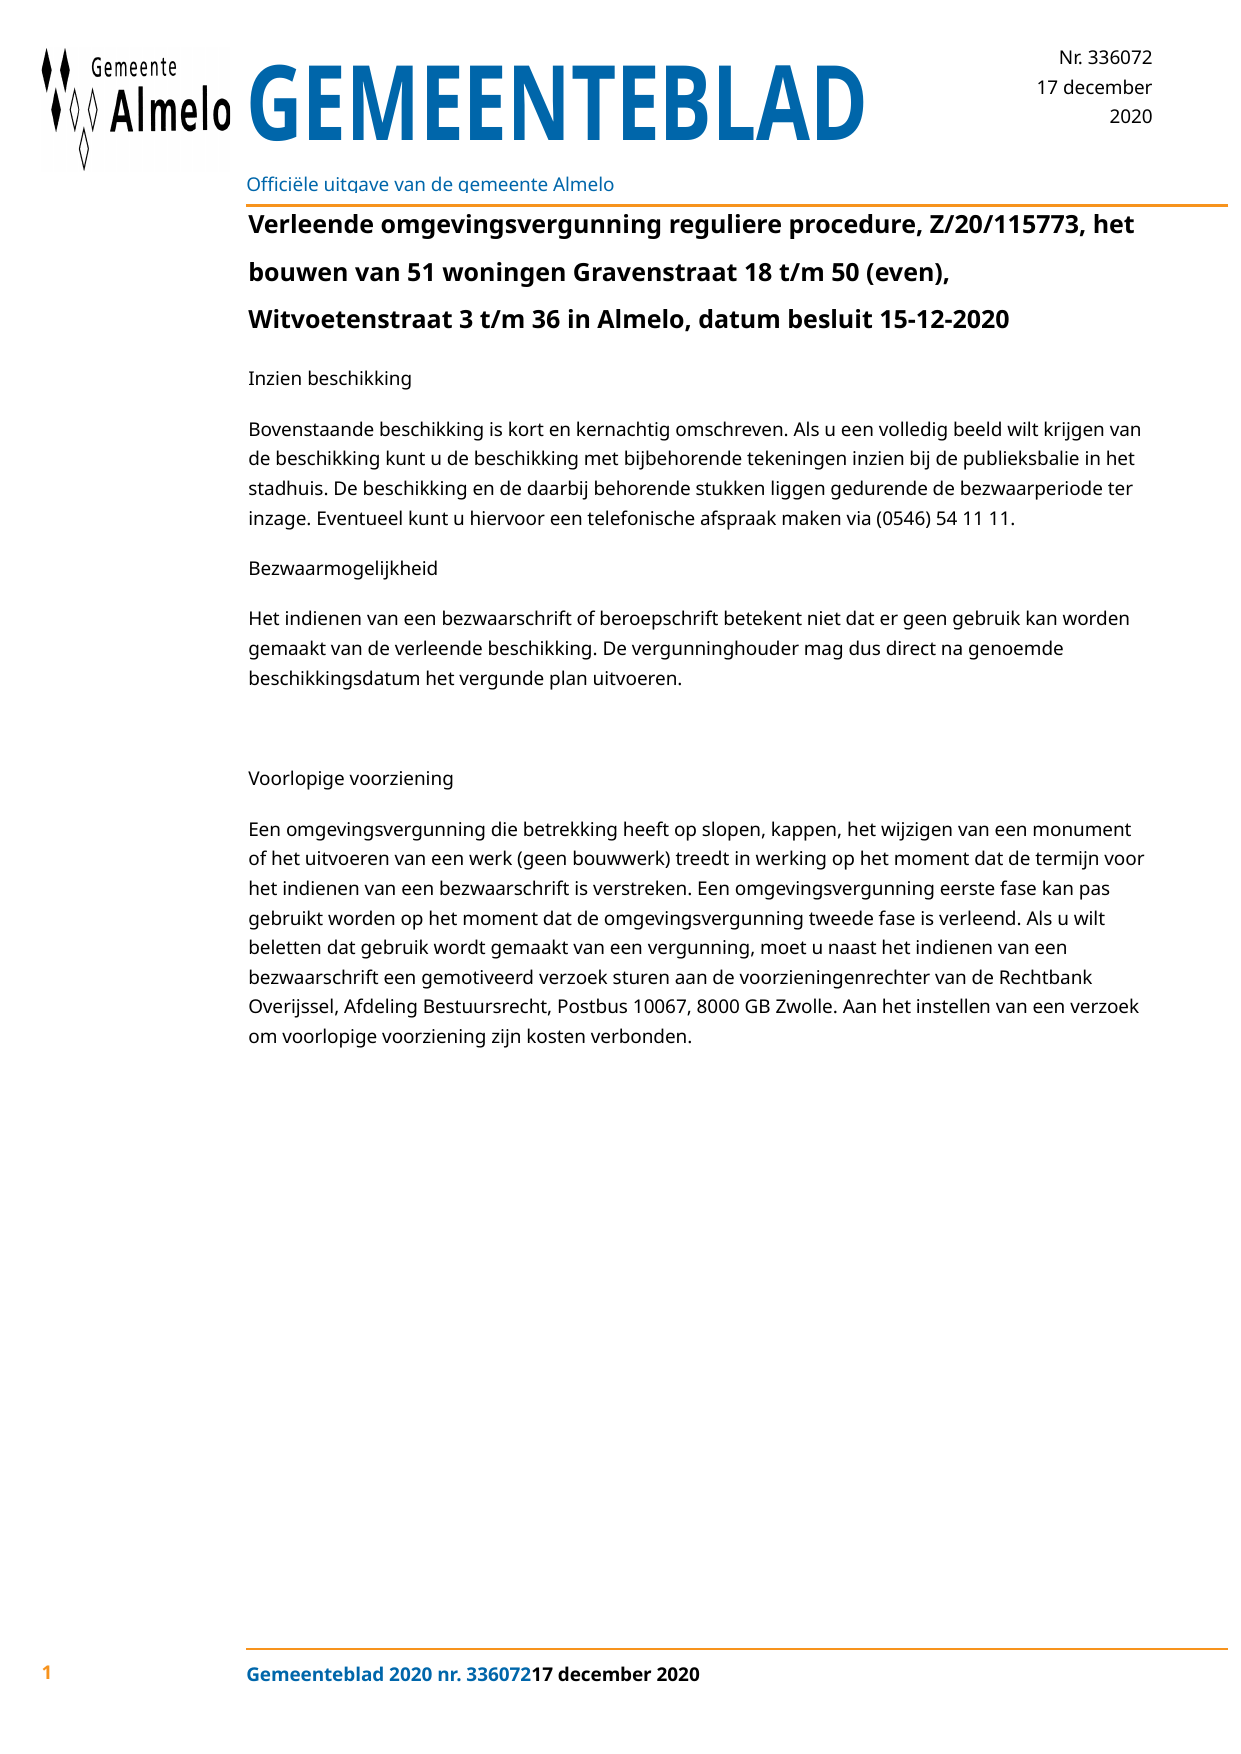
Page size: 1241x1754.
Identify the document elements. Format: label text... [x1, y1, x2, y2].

text Een omgevingsvergunning die betrekking heeft op slopen, kappen, het wijzigen van een monument of het uitvoeren van een werk (geen bouwwerk) treedt in werking op het moment dat de termijn voor het indienen van een bezwaarschrift is verstreken. Een omgevingsvergunning eerste fase kan pas gebruikt worden op het moment dat de omgevingsvergunning tweede fase is verleend. Als u wilt beletten dat gebruik wordt gemaakt van een vergunning, moet u naast het indienen van een bezwaarschrift een gemotiveerd verzoek sturen aan de voorzieningenrechter van de Rechtbank Overijssel, Afdeling Bestuursrecht, Postbus 10067, 8000 GB Zwolle. Aan het instellen van een verzoek om voorlopige voorziening zijn kosten verbonden. [248, 816, 1152, 1049]
text Bovenstaande beschikking is kort en kernachtig omschreven. Als u een volledig beeld wilt krijgen van de beschikking kunt u de beschikking met bijbehorende tekeningen inzien bij de publieksbalie in het stadhuis. De beschikking en de daarbij behorende stukken liggen gedurende de bezwaarperiode ter inzage. Eventueel kunt u hiervoor een telefonische afspraak maken via (0546) 54 11 11. [248, 416, 1152, 530]
text Het indienen van een bezwaarschrift of beroepschrift betekent niet dat er geen gebruik kan worden gemaakt van de verleende beschikking. De vergunninghouder mag dus direct na genoemde beschikkingsdatum het vergunde plan uitvoeren. [248, 606, 1152, 690]
picture [41, 47, 231, 172]
text Bezwaarmogelijkheid [248, 555, 1152, 581]
text Voorlopige voorziening [248, 766, 1152, 791]
text Verleende omgevingsvergunning reguliere procedure, Z/20/115773, het bouwen van 51 woningen Gravenstraat 18 t/m 50 (even), Witvoetenstraat 3 t/m 36 in Almelo, datum besluit 15-12-2020 [248, 207, 1152, 336]
text Inzien beschikking [248, 366, 1152, 391]
